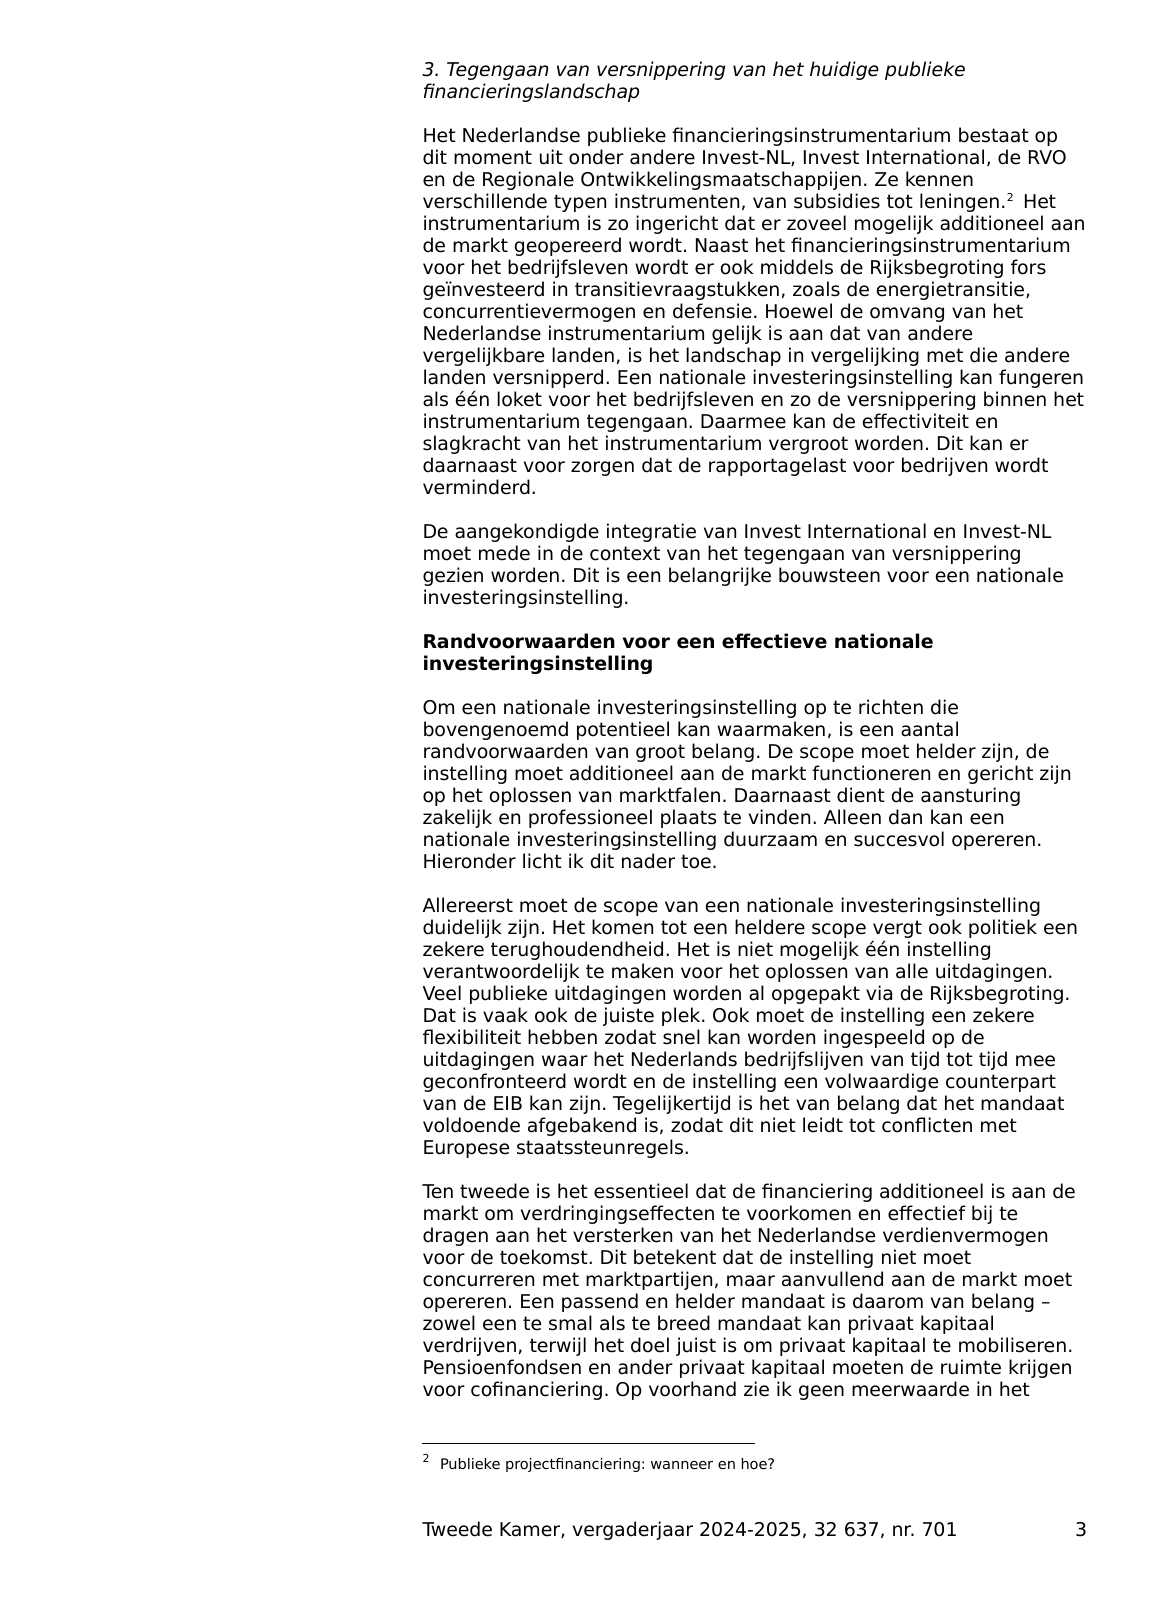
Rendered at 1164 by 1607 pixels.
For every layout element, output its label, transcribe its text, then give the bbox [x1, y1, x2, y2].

subtitle 3. Tegengaan van versnippering van het huidige publieke financieringslandschap [422, 59, 1087, 103]
text Om een nationale investeringsinstelling op te richten die bovengenoemd potentieel kan waarmaken, is een aantal randvoorwaarden van groot belang. De scope moet helder zijn, de instelling moet additioneel aan de markt functioneren en gericht zijn op het oplossen van marktfalen. Daarnaast dient de aansturing zakelijk en professioneel plaats te vinden. Alleen dan kan een nationale investeringsinstelling duurzaam en succesvol opereren. Hieronder licht ik dit nader toe. [422, 697, 1087, 873]
text Publieke projectfinanciering: wanneer en hoe? [422, 1452, 1087, 1474]
text Het Nederlandse publieke financieringsinstrumentarium bestaat op dit moment uit onder andere Invest-NL, Invest International, de RVO en de Regionale Ontwikkelingsmaatschappijen. Ze kennen verschillende typen instrumenten, van subsidies tot leningen. Het instrumentarium is zo ingericht dat er zoveel mogelijk additioneel aan de markt geopereerd wordt. Naast het financieringsinstrumentarium voor het bedrijfsleven wordt er ook middels de Rijksbegroting fors geïnvesteerd in transitievraagstukken, zoals de energietransitie, concurrentievermogen en defensie. Hoewel de omvang van het Nederlandse instrumentarium gelijk is aan dat van andere vergelijkbare landen, is het landschap in vergelijking met die andere landen versnipperd. Een nationale investeringsinstelling kan fungeren als één loket voor het bedrijfsleven en zo de versnippering binnen het instrumentarium tegengaan. Daarmee kan de effectiviteit en slagkracht van het instrumentarium vergroot worden. Dit kan er daarnaast voor zorgen dat de rapportagelast voor bedrijven wordt verminderd. [422, 125, 1087, 499]
text De aangekondigde integratie van Invest International en Invest-NL moet mede in de context van het tegengaan van versnippering gezien worden. Dit is een belangrijke bouwsteen voor een nationale investeringsinstelling. [422, 521, 1087, 609]
text Ten tweede is het essentieel dat de financiering additioneel is aan de markt om verdringingseffecten te voorkomen en effectief bij te dragen aan het versterken van het Nederlandse verdienvermogen voor de toekomst. Dit betekent dat de instelling niet moet concurreren met marktpartijen, maar aanvullend aan de markt moet opereren. Een passend en helder mandaat is daarom van belang – zowel een te smal als te breed mandaat kan privaat kapitaal verdrijven, terwijl het doel juist is om privaat kapitaal te mobiliseren. Pensioenfondsen en ander privaat kapitaal moeten de ruimte krijgen voor cofinanciering. Op voorhand zie ik geen meerwaarde in het [422, 1181, 1087, 1401]
text Allereerst moet de scope van een nationale investeringsinstelling duidelijk zijn. Het komen tot een heldere scope vergt ook politiek een zekere terughoudendheid. Het is niet mogelijk één instelling verantwoordelijk te maken voor het oplossen van alle uitdagingen. Veel publieke uitdagingen worden al opgepakt via de Rijksbegroting. Dat is vaak ook de juiste plek. Ook moet de instelling een zekere flexibiliteit hebben zodat snel kan worden ingespeeld op de uitdagingen waar het Nederlands bedrijfslijven van tijd tot tijd mee geconfronteerd wordt en de instelling een volwaardige counterpart van de EIB kan zijn. Tegelijkertijd is het van belang dat het mandaat voldoende afgebakend is, zodat dit niet leidt tot conflicten met Europese staatssteunregels. [422, 895, 1087, 1159]
subtitle Randvoorwaarden voor een effectieve nationale investeringsinstelling [422, 631, 1087, 675]
